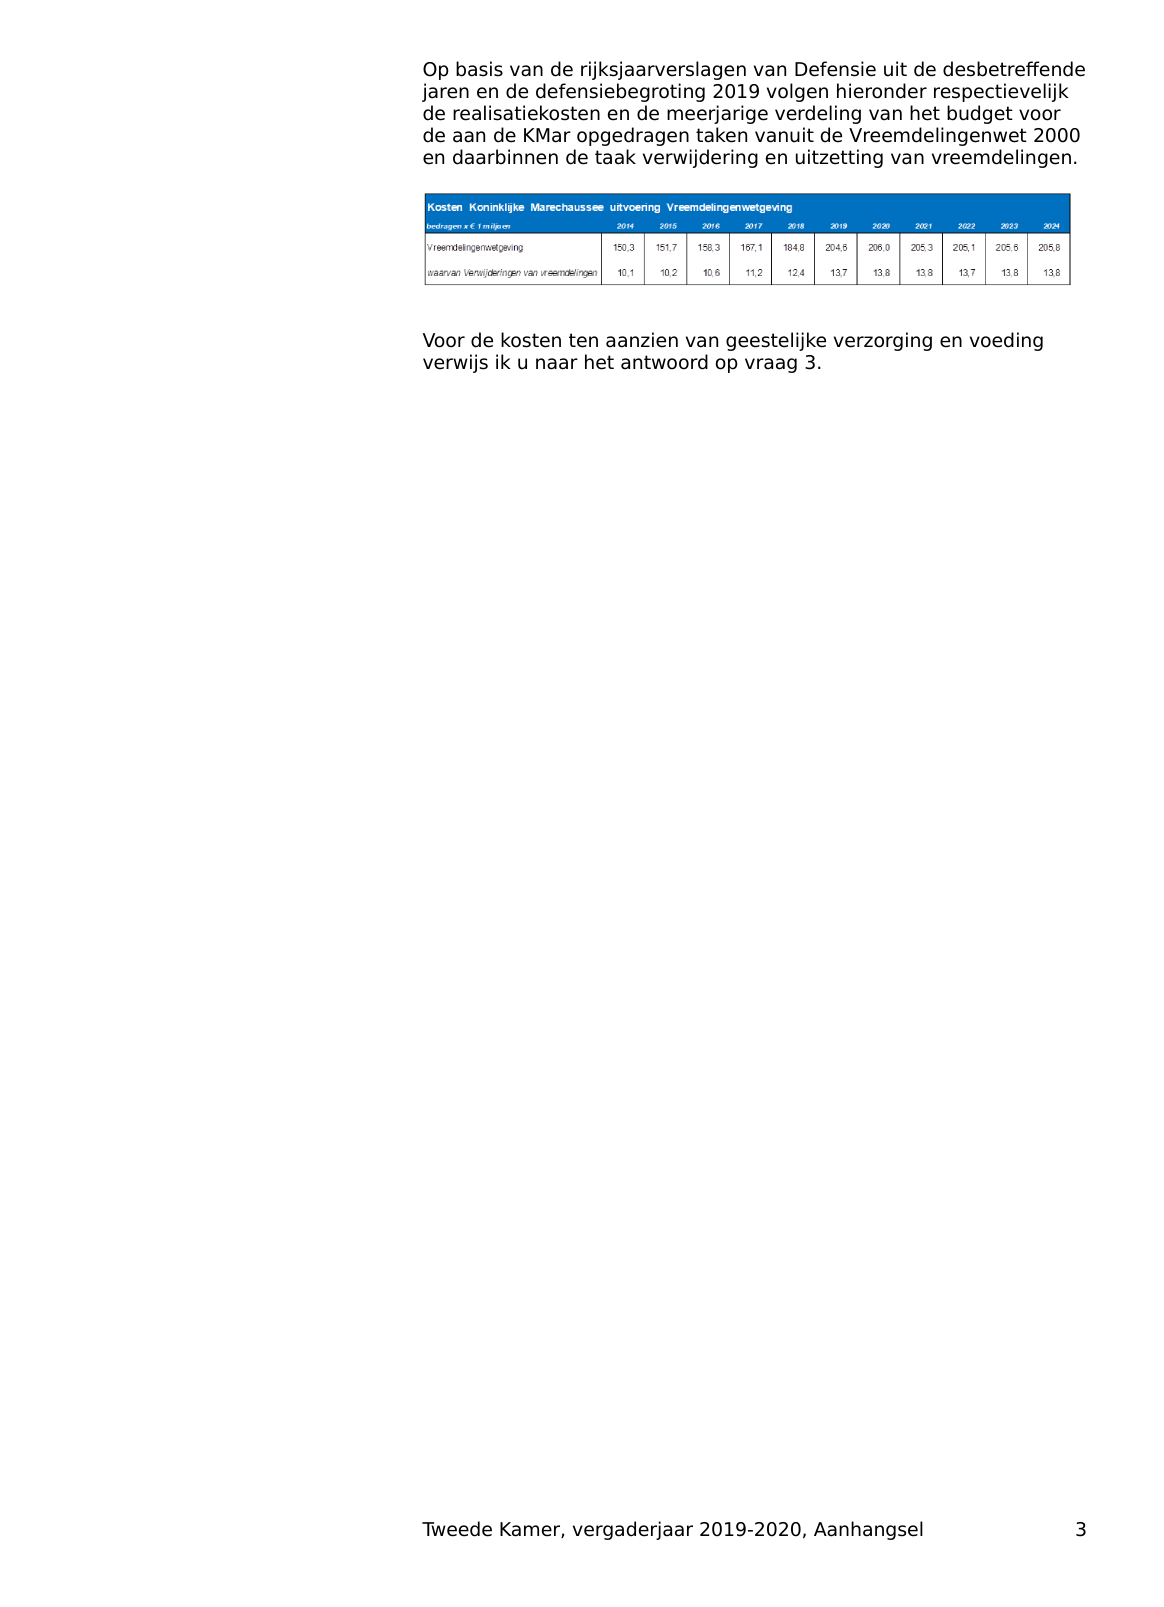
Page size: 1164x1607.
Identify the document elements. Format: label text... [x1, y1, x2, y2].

text Op basis van de rijksjaarverslagen van Defensie uit de desbetreffende jaren en de defensiebegroting 2019 volgen hieronder respectievelijk de realisatiekosten en de meerjarige verdeling van het budget voor de aan de KMar opgedragen taken vanuit de Vreemdelingenwet 2000 en daarbinnen de taak verwijdering en uitzetting van vreemdelingen. [422, 59, 1087, 169]
text Voor de kosten ten aanzien van geestelijke verzorging en voeding verwijs ik u naar het antwoord op vraag 3. [422, 330, 1087, 374]
picture [422, 191, 1072, 286]
